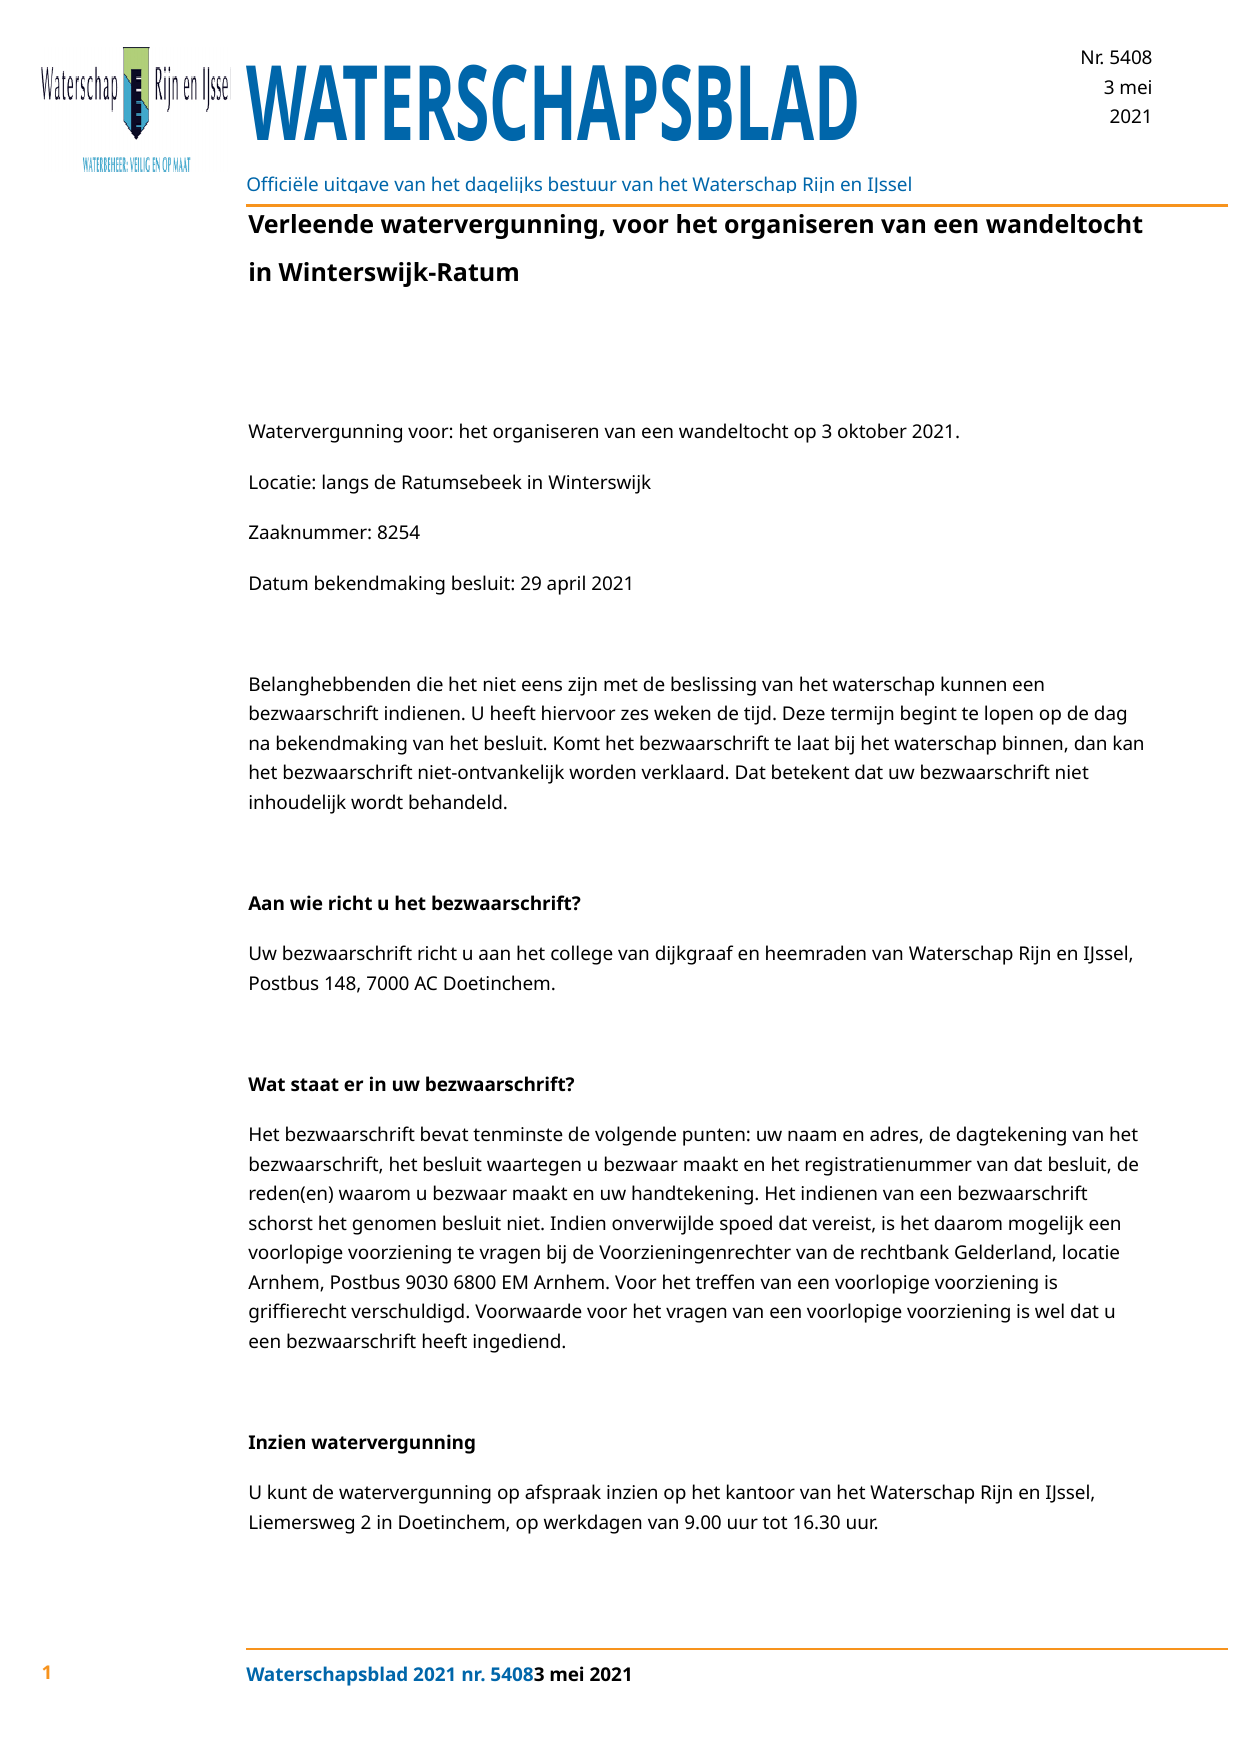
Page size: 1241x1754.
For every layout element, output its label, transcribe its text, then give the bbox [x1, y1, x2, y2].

text Belanghebbenden die het niet eens zijn met de beslissing van het waterschap kunnen een bezwaarschrift indienen. U heeft hiervoor zes weken de tijd. Deze termijn begint te lopen op de dag na bekendmaking van het besluit. Komt het bezwaarschrift te laat bij het waterschap binnen, dan kan het bezwaarschrift niet-ontvankelijk worden verklaard. Dat betekent dat uw bezwaarschrift niet inhoudelijk wordt behandeld. [248, 671, 1152, 815]
text Uw bezwaarschrift richt u aan het college van dijkgraaf en heemraden van Waterschap Rijn en IJssel, Postbus 148, 7000 AC Doetinchem. [248, 940, 1152, 996]
text Wat staat er in uw bezwaarschrift? [248, 1071, 1152, 1097]
text U kunt de watervergunning op afspraak inzien op het kantoor van het Waterschap Rijn en IJssel, Liemersweg 2 in Doetinchem, op werkdagen van 9.00 uur tot 16.30 uur. [248, 1479, 1152, 1535]
text Zaaknummer: 8254 [248, 519, 1152, 545]
text Aan wie richt u het bezwaarschrift? [248, 890, 1152, 916]
text Inzien watervergunning [248, 1429, 1152, 1455]
text Verleende watervergunning, voor het organiseren van een wandeltocht in Winterswijk-Ratum [248, 207, 1152, 288]
text Datum bekendmaking besluit: 29 april 2021 [248, 570, 1152, 596]
picture [41, 47, 231, 172]
text Locatie: langs de Ratumsebeek in Winterswijk [248, 469, 1152, 495]
text Watervergunning voor: het organiseren van een wandeltocht op 3 oktober 2021. [248, 419, 1152, 444]
text Het bezwaarschrift bevat tenminste de volgende punten: uw naam en adres, de dagtekening van het bezwaarschrift, het besluit waartegen u bezwaar maakt en het registratienummer van dat besluit, de reden(en) waarom u bezwaar maakt en uw handtekening. Het indienen van een bezwaarschrift schorst het genomen besluit niet. Indien onverwijlde spoed dat vereist, is het daarom mogelijk een voorlopige voorziening te vragen bij de Voorzieningenrechter van de rechtbank Gelderland, locatie Arnhem, Postbus 9030 6800 EM Arnhem. Voor het treffen van een voorlopige voorziening is griffierecht verschuldigd. Voorwaarde voor het vragen van een voorlopige voorziening is wel dat u een bezwaarschrift heeft ingediend. [248, 1121, 1152, 1354]
